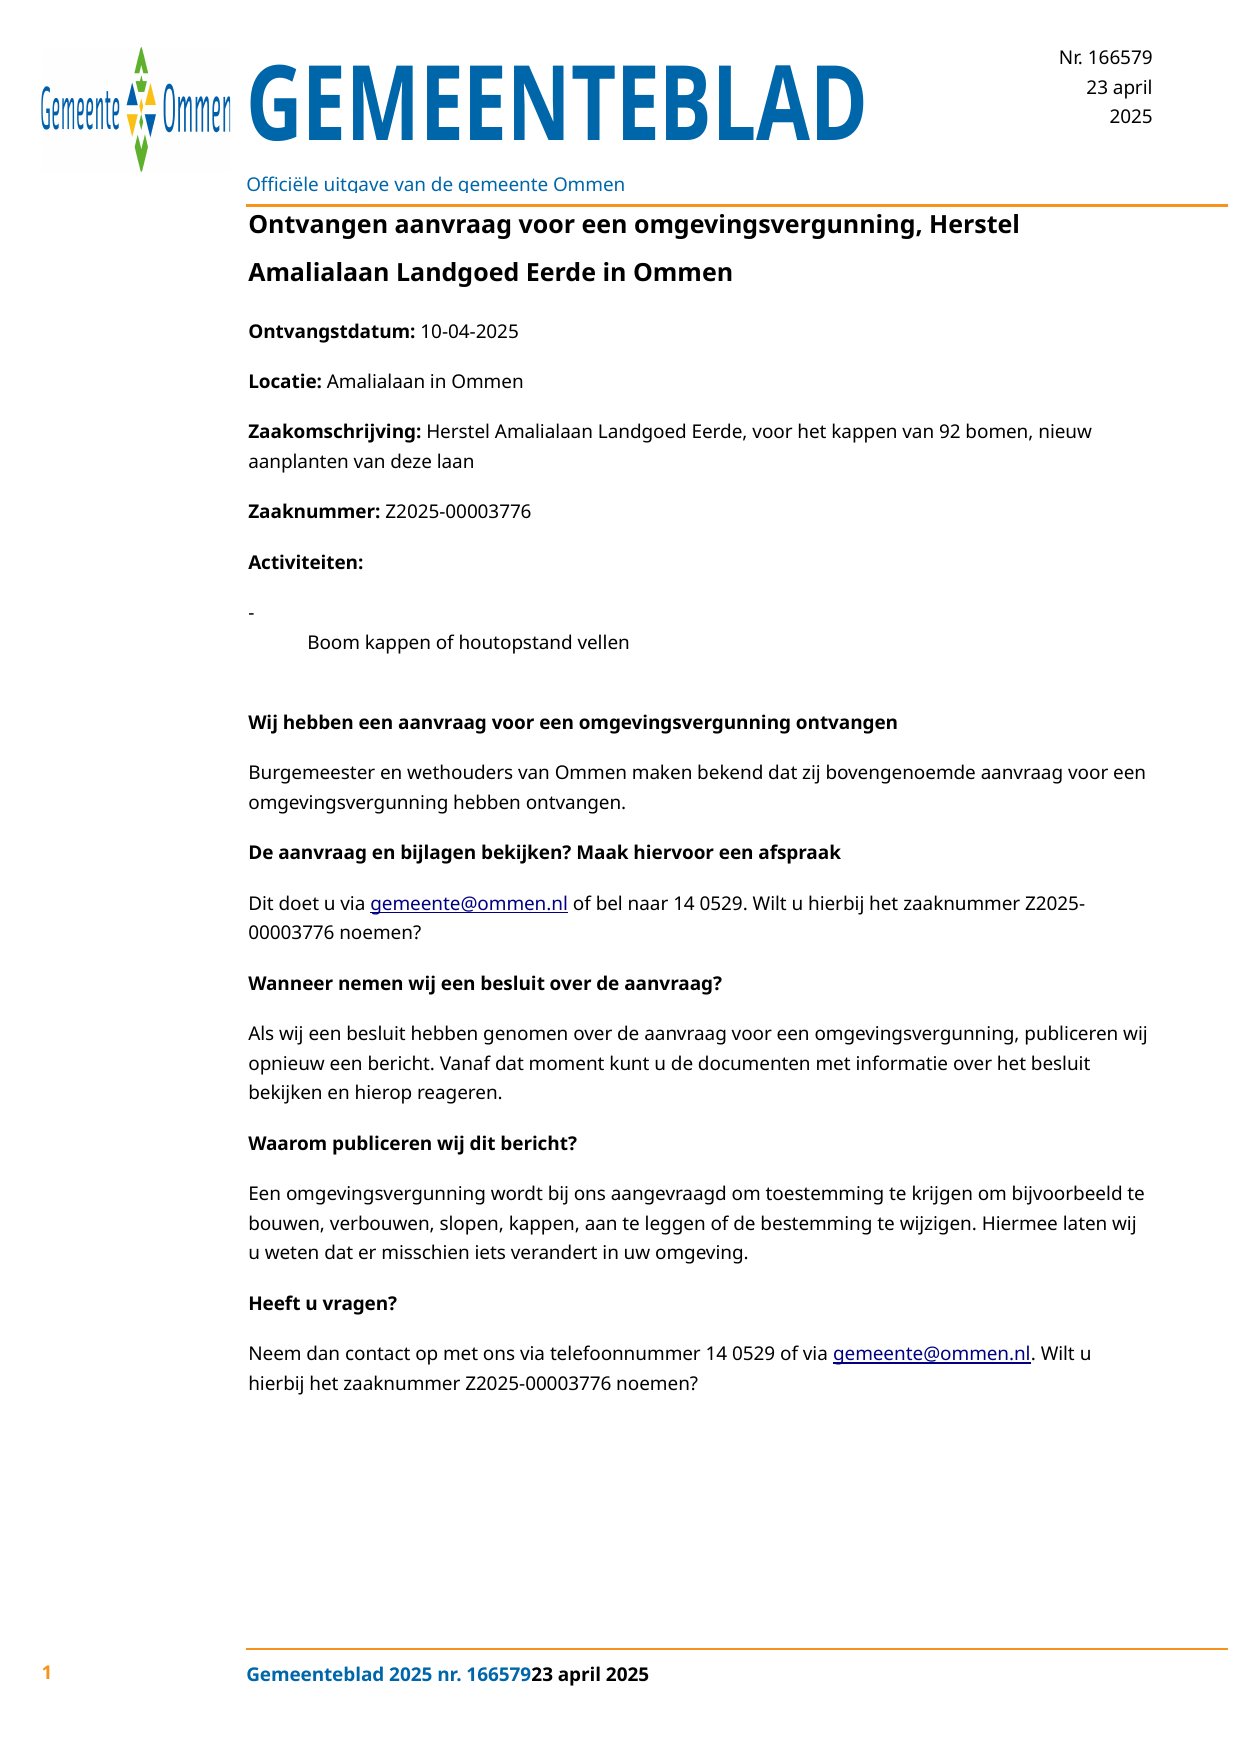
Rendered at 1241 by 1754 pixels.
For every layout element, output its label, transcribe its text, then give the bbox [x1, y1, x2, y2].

text Locatie: Amalialaan in Ommen [248, 368, 1152, 394]
text Waarom publiceren wij dit bericht? [248, 1130, 1152, 1156]
picture [41, 47, 231, 172]
text Zaakomschrijving: Herstel Amalialaan Landgoed Eerde, voor het kappen van 92 bomen, nieuw aanplanten van deze laan [248, 419, 1152, 474]
text Een omgevingsvergunning wordt bij ons aangevraagd om toestemming te krijgen om bijvoorbeeld te bouwen, verbouwen, slopen, kappen, aan te leggen of de bestemming te wijzigen. Hiermee laten wij u weten dat er misschien iets verandert in uw omgeving. [248, 1180, 1152, 1265]
text Zaaknummer: Z2025-00003776 [248, 499, 1152, 524]
text Burgemeester en wethouders van Ommen maken bekend dat zij bovengenoemde aanvraag voor een omgevingsvergunning hebben ontvangen. [248, 759, 1152, 815]
text Ontvangen aanvraag voor een omgevingsvergunning, Herstel Amalialaan Landgoed Eerde in Ommen [248, 207, 1152, 288]
text Neem dan contact op met ons via telefoonnummer 14 0529 of via gemeente@ommen.nl. Wilt u hierbij het zaaknummer Z2025-00003776 noemen? [248, 1340, 1152, 1396]
text Wij hebben een aanvraag voor een omgevingsvergunning ontvangen [248, 709, 1152, 735]
text Als wij een besluit hebben genomen over de aanvraag voor een omgevingsvergunning, publiceren wij opnieuw een bericht. Vanaf dat moment kunt u de documenten met informatie over het besluit bekijken en hierop reageren. [248, 1020, 1152, 1105]
text Dit doet u via gemeente@ommen.nl of bel naar 14 0529. Wilt u hierbij het zaaknummer Z2025-00003776 noemen? [248, 890, 1152, 945]
text De aanvraag en bijlagen bekijken? Maak hiervoor een afspraak [248, 839, 1152, 865]
text Ontvangstdatum: 10-04-2025 [248, 318, 1152, 344]
text Wanneer nemen wij een besluit over de aanvraag? [248, 970, 1152, 996]
list Boom kappen of houtopstand vellen [248, 629, 1152, 655]
text Activiteiten: [248, 549, 1152, 575]
text Heeft u vragen? [248, 1290, 1152, 1316]
